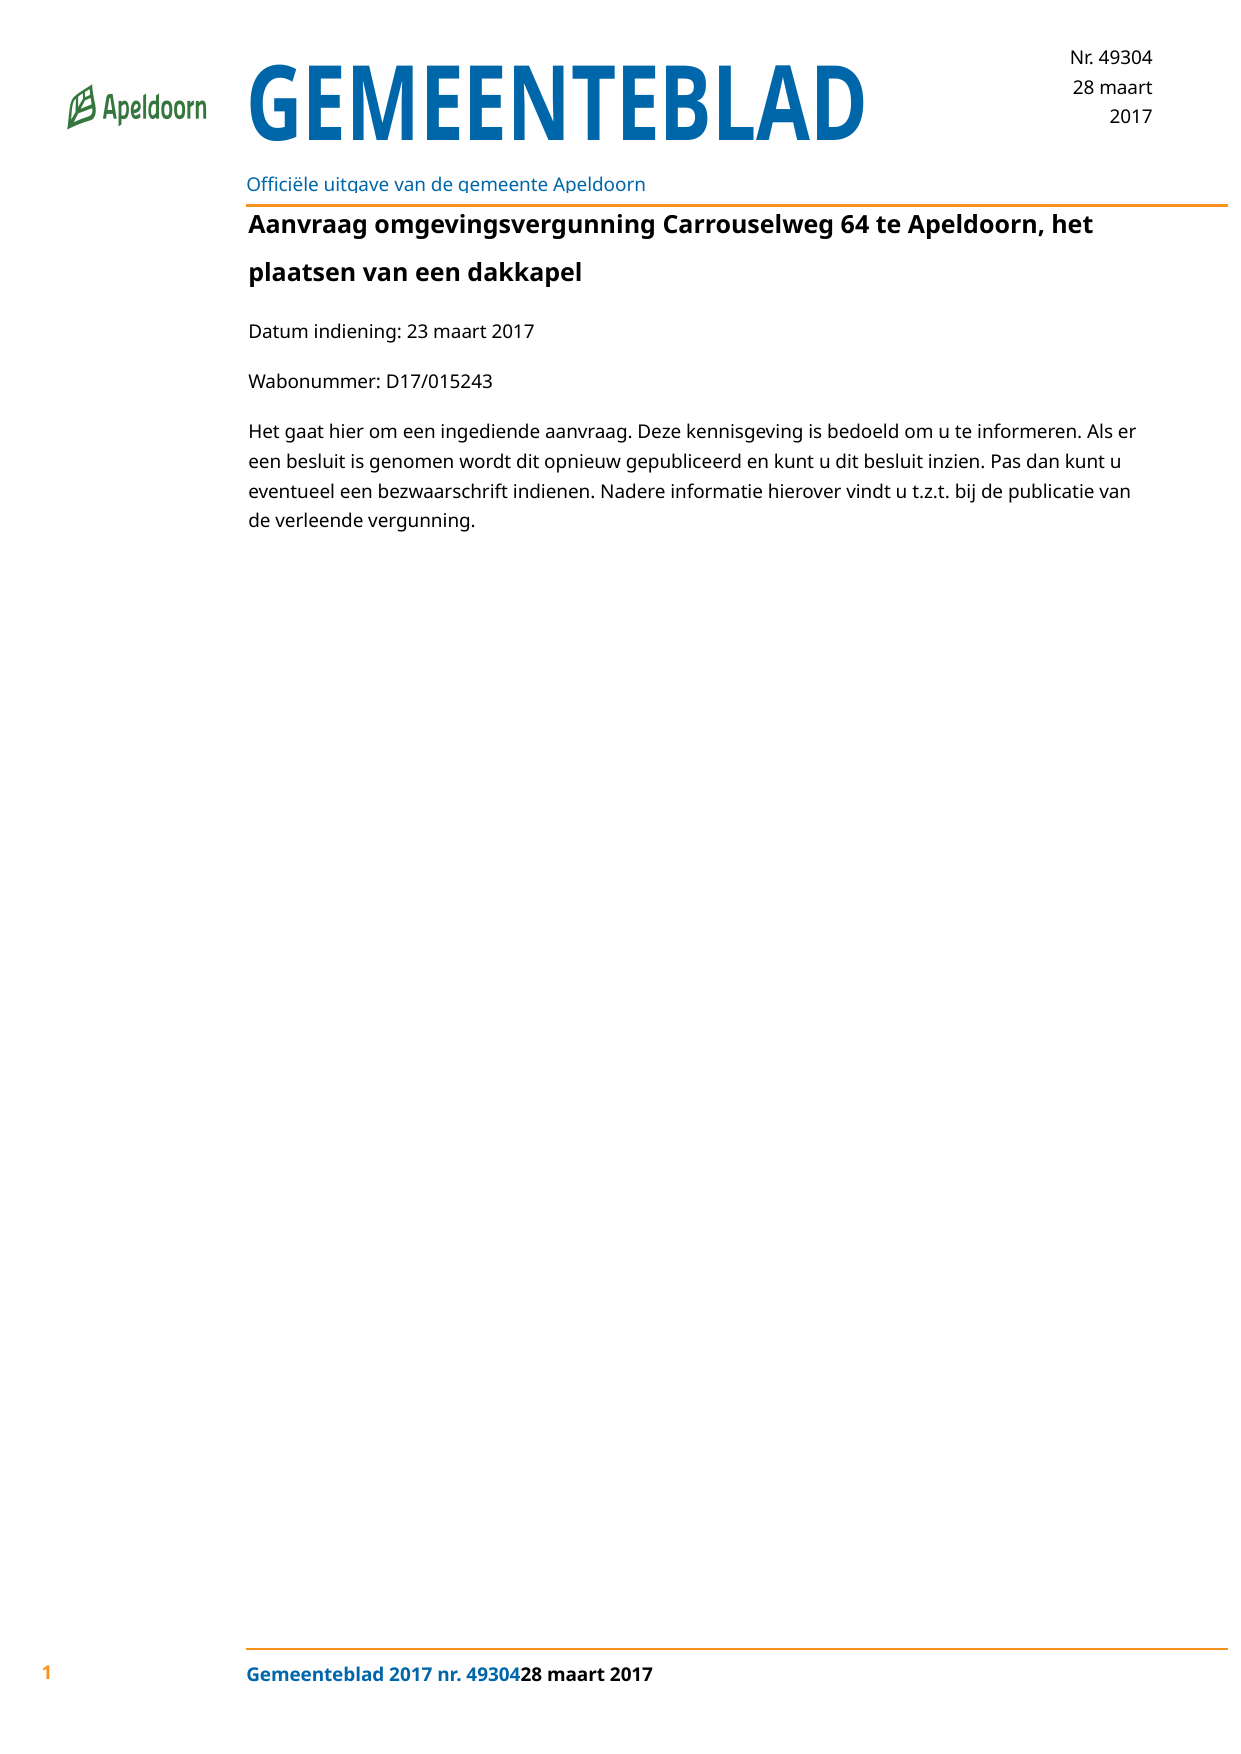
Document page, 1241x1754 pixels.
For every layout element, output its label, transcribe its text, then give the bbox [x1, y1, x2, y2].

text Wabonummer: D17/015243 [248, 368, 1152, 394]
picture [41, 47, 231, 172]
text Het gaat hier om een ingediende aanvraag. Deze kennisgeving is bedoeld om u te informeren. Als er een besluit is genomen wordt dit opnieuw gepubliceerd en kunt u dit besluit inzien. Pas dan kunt u eventueel een bezwaarschrift indienen. Nadere informatie hierover vindt u t.z.t. bij de publicatie van de verleende vergunning. [248, 419, 1152, 533]
text Datum indiening: 23 maart 2017 [248, 318, 1152, 344]
text Aanvraag omgevingsvergunning Carrouselweg 64 te Apeldoorn, het plaatsen van een dakkapel [248, 207, 1152, 288]
